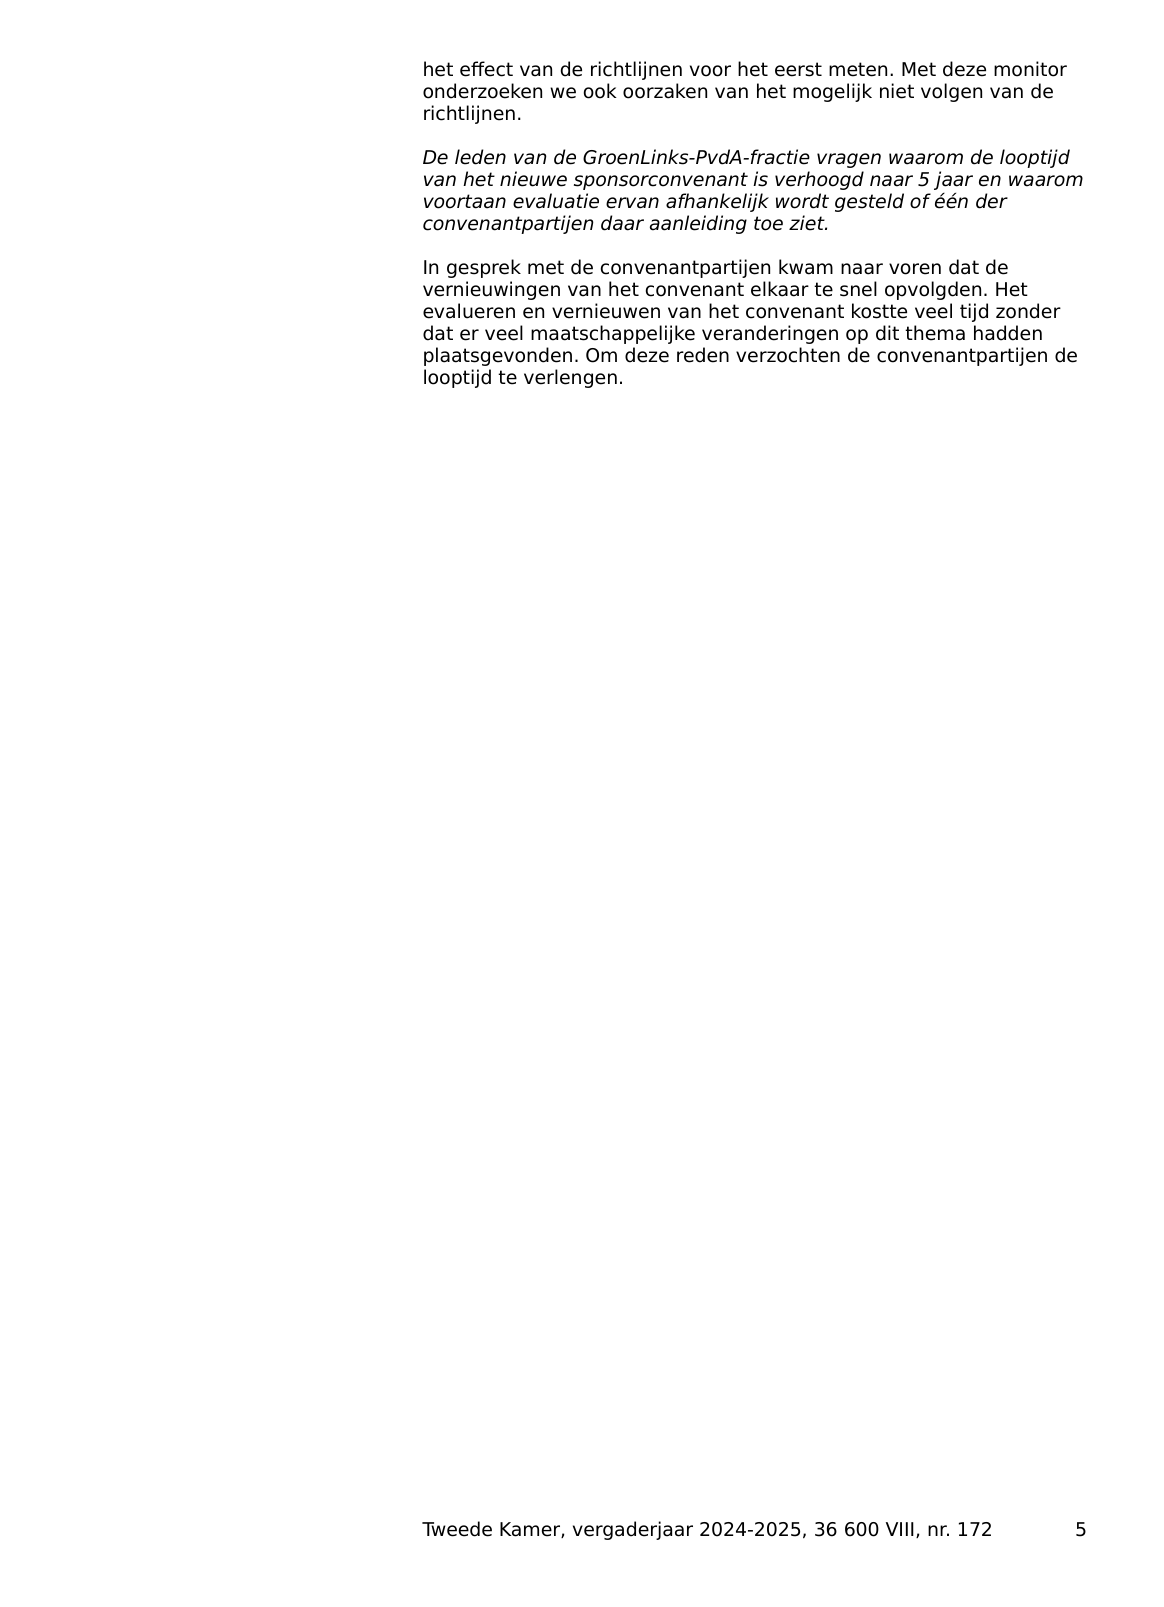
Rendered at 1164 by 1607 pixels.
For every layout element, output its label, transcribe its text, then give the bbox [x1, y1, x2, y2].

text De leden van de GroenLinks-PvdA-fractie vragen waarom de looptijd van het nieuwe sponsorconvenant is verhoogd naar 5 jaar en waarom voortaan evaluatie ervan afhankelijk wordt gesteld of één der convenantpartijen daar aanleiding toe ziet. [422, 147, 1087, 235]
text In gesprek met de convenantpartijen kwam naar voren dat de vernieuwingen van het convenant elkaar te snel opvolgden. Het evalueren en vernieuwen van het convenant kostte veel tijd zonder dat er veel maatschappelijke veranderingen op dit thema hadden plaatsgevonden. Om deze reden verzochten de convenantpartijen de looptijd te verlengen. [422, 257, 1087, 389]
text het effect van de richtlijnen voor het eerst meten. Met deze monitor onderzoeken we ook oorzaken van het mogelijk niet volgen van de richtlijnen. [422, 59, 1087, 125]
